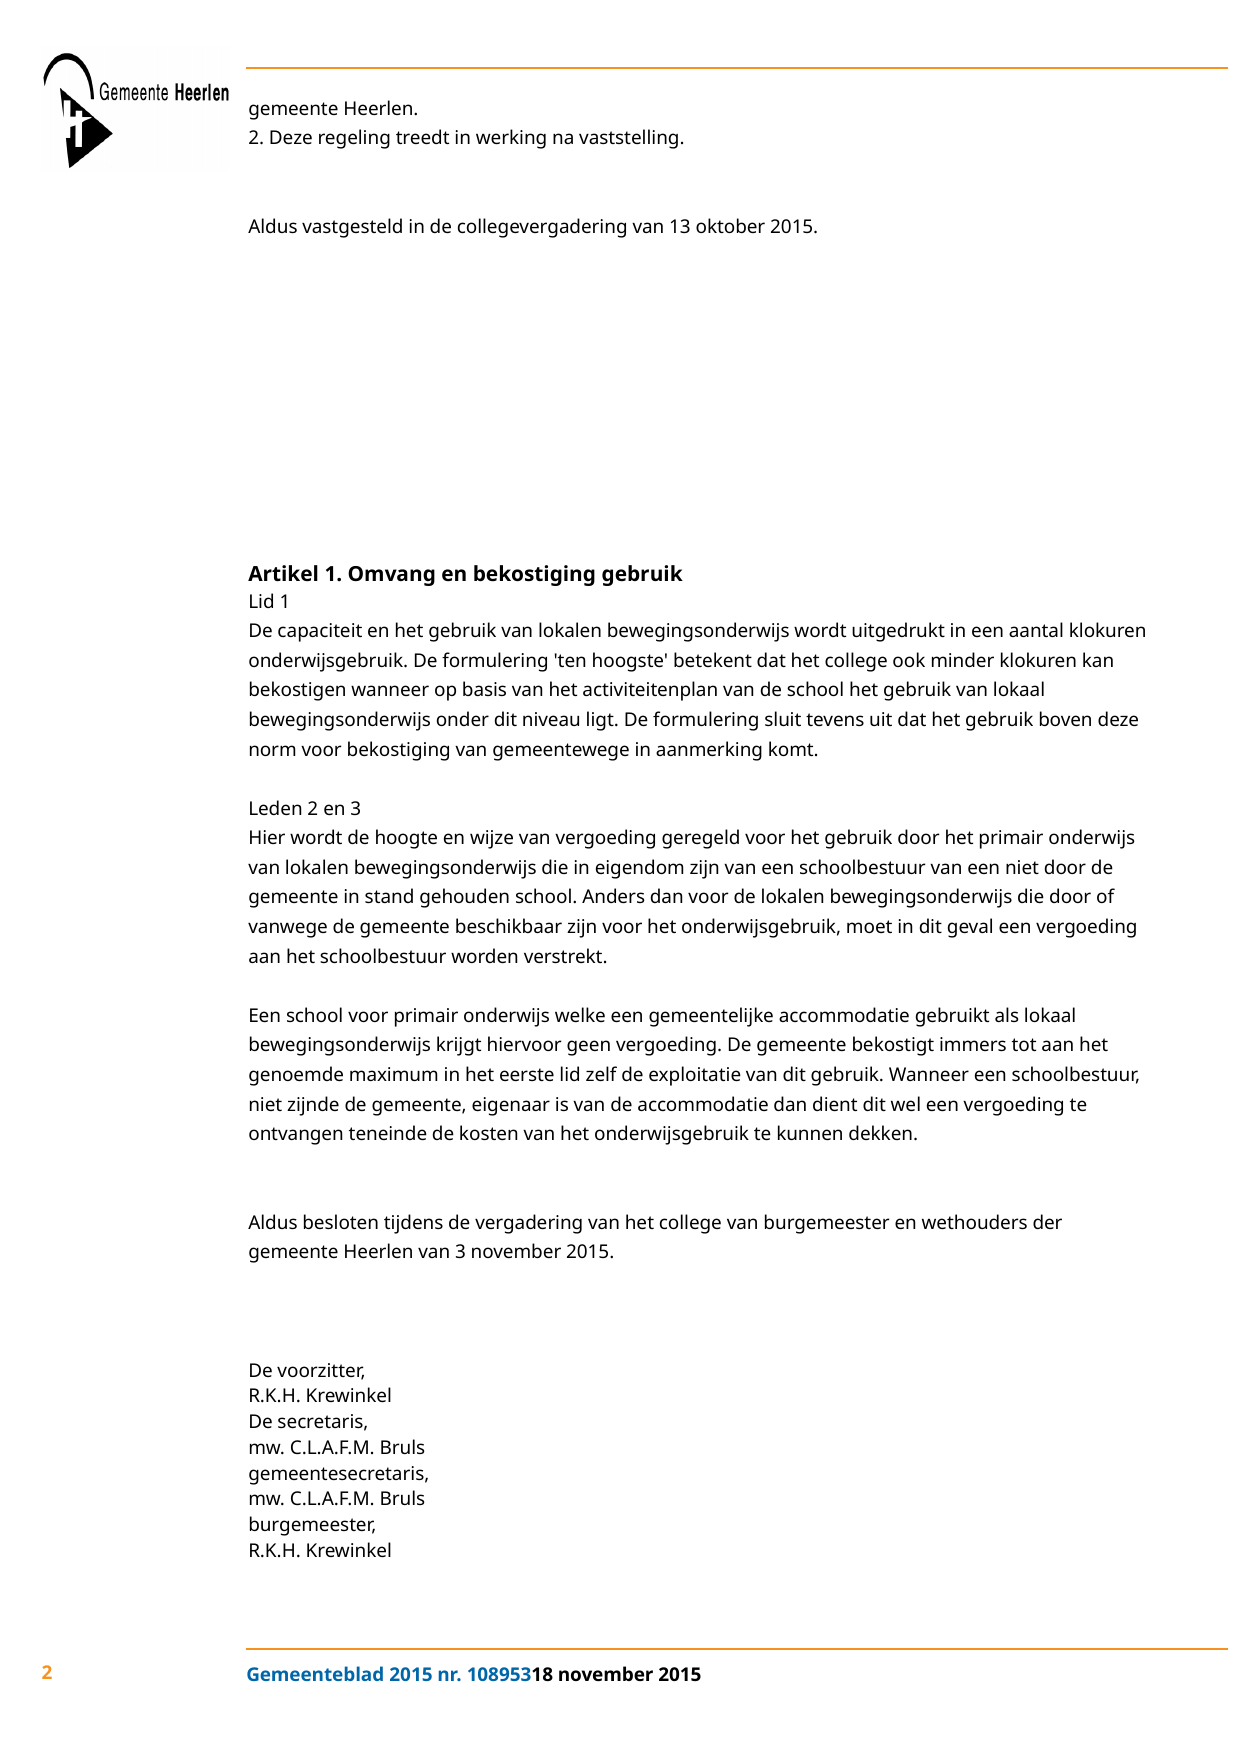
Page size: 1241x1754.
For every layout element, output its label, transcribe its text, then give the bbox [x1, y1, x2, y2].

text gemeente Heerlen. [248, 95, 1152, 121]
text Een school voor primair onderwijs welke een gemeentelijke accommodatie gebruikt als lokaal bewegingsonderwijs krijgt hiervoor geen vergoeding. De gemeente bekostigt immers tot aan het genoemde maximum in het eerste lid zelf de exploitatie van dit gebruik. Wanneer een schoolbestuur, niet zijnde de gemeente, eigenaar is van de accommodatie dan dient dit wel een vergoeding te ontvangen teneinde de kosten van het onderwijsgebruik te kunnen dekken. [248, 1002, 1152, 1146]
text Aldus besloten tijdens de vergadering van het college van burgemeester en wethouders der gemeente Heerlen van 3 november 2015. [248, 1209, 1152, 1264]
text De voorzitter, [248, 1357, 1152, 1383]
text Artikel 1. Omvang en bekostiging gebruik [248, 559, 1152, 588]
text Leden 2 en 3 [248, 795, 1152, 821]
text Lid 1 [248, 588, 1152, 613]
text R.K.H. Krewinkel [248, 1383, 1152, 1408]
text Aldus vastgesteld in de collegevergadering van 13 oktober 2015. [248, 213, 1152, 239]
text mw. C.L.A.F.M. Bruls [248, 1486, 1152, 1511]
text gemeentesecretaris, [248, 1460, 1152, 1486]
text De secretaris, [248, 1408, 1152, 1434]
text De capaciteit en het gebruik van lokalen bewegingsonderwijs wordt uitgedrukt in een aantal klokuren onderwijsgebruik. De formulering 'ten hoogste' betekent dat het college ook minder klokuren kan bekostigen wanneer op basis van het activiteitenplan van de school het gebruik van lokaal bewegingsonderwijs onder dit niveau ligt. De formulering sluit tevens uit dat het gebruik boven deze norm voor bekostiging van gemeentewege in aanmerking komt. [248, 617, 1152, 761]
picture [41, 47, 231, 172]
text burgemeester, [248, 1511, 1152, 1537]
text R.K.H. Krewinkel [248, 1537, 1152, 1563]
text mw. C.L.A.F.M. Bruls [248, 1434, 1152, 1460]
text Hier wordt de hoogte en wijze van vergoeding geregeld voor het gebruik door het primair onderwijs van lokalen bewegingsonderwijs die in eigendom zijn van een schoolbestuur van een niet door de gemeente in stand gehouden school. Anders dan voor de lokalen bewegingsonderwijs die door of vanwege de gemeente beschikbaar zijn voor het onderwijsgebruik, moet in dit geval een vergoeding aan het schoolbestuur worden verstrekt. [248, 824, 1152, 968]
text 2. Deze regeling treedt in werking na vaststelling. [248, 124, 1152, 150]
